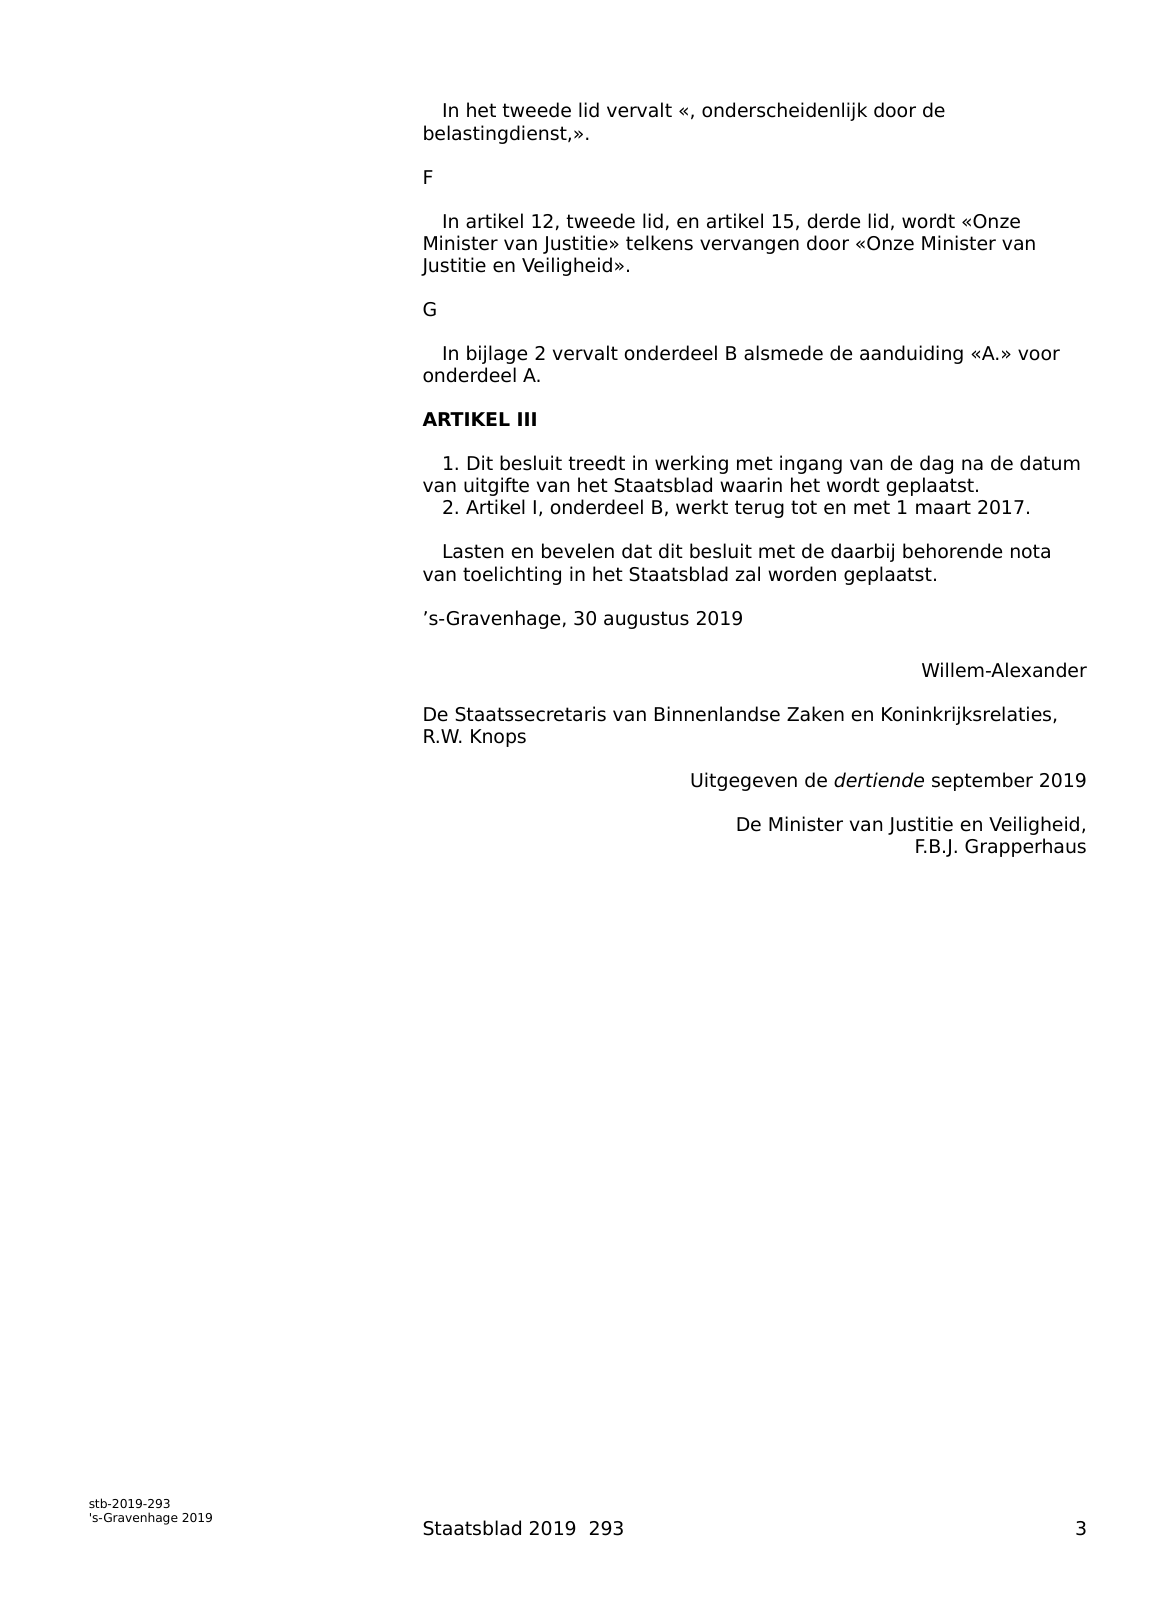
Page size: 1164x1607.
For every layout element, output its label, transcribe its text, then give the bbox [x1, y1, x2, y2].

text F [422, 167, 1087, 188]
text Uitgegeven de dertiende september 2019 [422, 770, 1087, 792]
text In bijlage 2 vervalt onderdeel B alsmede de aanduiding «A.» voor onderdeel A. [422, 343, 1087, 387]
text ’s-Gravenhage, 30 augustus 2019 [422, 608, 1087, 629]
text 's-Gravenhage 2019 [88, 1511, 323, 1525]
text De Staatssecretaris van Binnenlandse Zaken en Koninkrijksrelaties, R.W. Knops [422, 704, 1087, 748]
subtitle ARTIKEL III [422, 409, 1087, 431]
text Lasten en bevelen dat dit besluit met de daarbij behorende nota van toelichting in het Staatsblad zal worden geplaatst. [422, 541, 1087, 585]
text 1. Dit besluit treedt in werking met ingang van de dag na de datum van uitgifte van het Staatsblad waarin het wordt geplaatst. [422, 453, 1087, 497]
text 2. Artikel I, onderdeel B, werkt terug tot en met 1 maart 2017. [422, 497, 1087, 519]
text stb-2019-293 [88, 1497, 323, 1511]
text De Minister van Justitie en Veiligheid, F.B.J. Grapperhaus [422, 814, 1087, 858]
text In artikel 12, tweede lid, en artikel 15, derde lid, wordt «Onze Minister van Justitie» telkens vervangen door «Onze Minister van Justitie en Veiligheid». [422, 211, 1087, 277]
text Willem-Alexander [422, 659, 1087, 682]
text G [422, 299, 1087, 321]
text In het tweede lid vervalt «, onderscheidenlijk door de belastingdienst,». [422, 100, 1087, 144]
